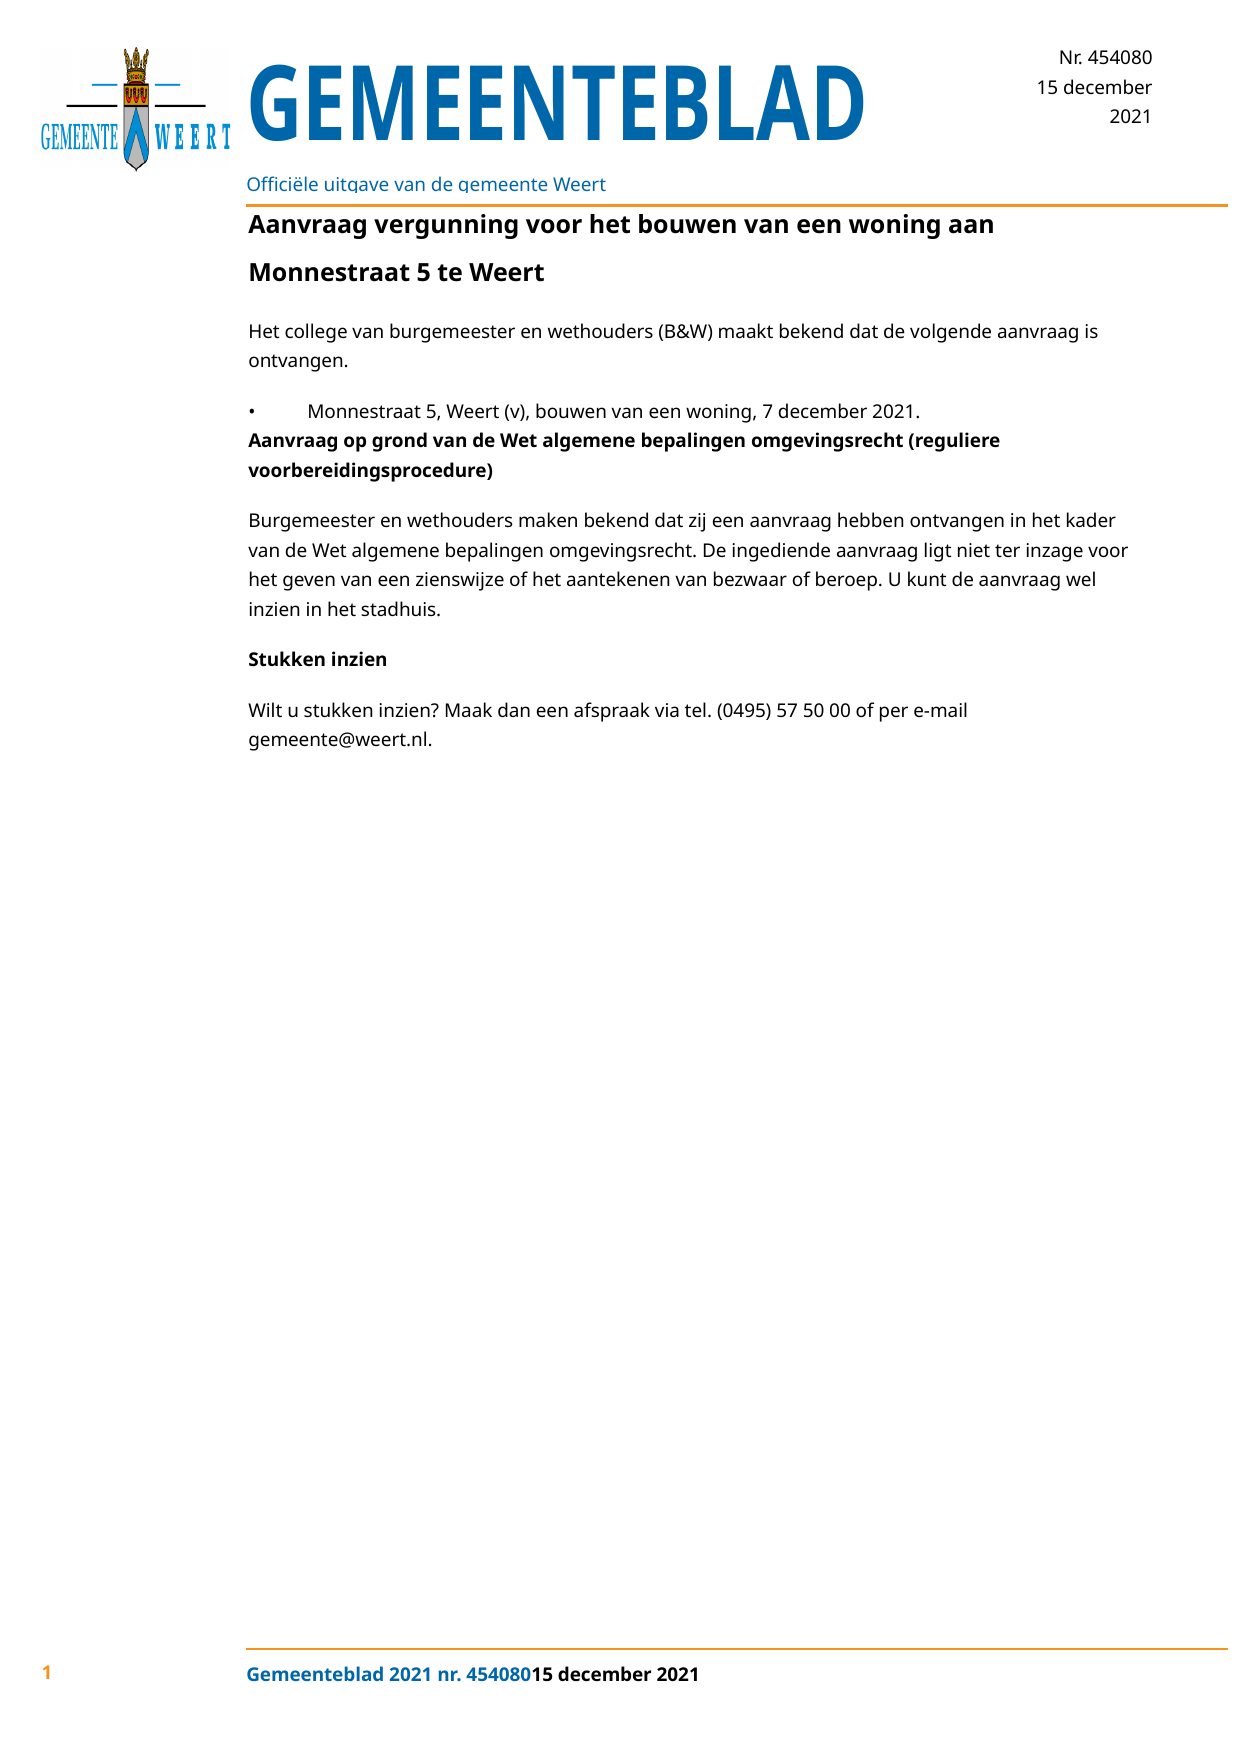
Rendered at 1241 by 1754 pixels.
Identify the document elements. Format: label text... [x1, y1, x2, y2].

text Het college van burgemeester en wethouders (B&W) maakt bekend dat de volgende aanvraag is ontvangen. [248, 318, 1152, 373]
text Wilt u stukken inzien? Maak dan een afspraak via tel. (0495) 57 50 00 of per e-mail gemeente@weert.nl. [248, 697, 1152, 752]
text Burgemeester en wethouders maken bekend dat zij een aanvraag hebben ontvangen in het kader van de Wet algemene bepalingen omgevingsrecht. De ingediende aanvraag ligt niet ter inzage voor het geven van een zienswijze of het aantekenen van bezwaar of beroep. U kunt de aanvraag wel inzien in het stadhuis. [248, 507, 1152, 622]
list Monnestraat 5, Weert (v), bouwen van een woning, 7 december 2021. [248, 398, 1152, 424]
text Stukken inzien [248, 647, 1152, 672]
text Aanvraag vergunning voor het bouwen van een woning aan Monnestraat 5 te Weert [248, 207, 1152, 288]
picture [41, 47, 231, 172]
text Aanvraag op grond van de Wet algemene bepalingen omgevingsrecht (reguliere voorbereidingsprocedure) [248, 427, 1152, 483]
